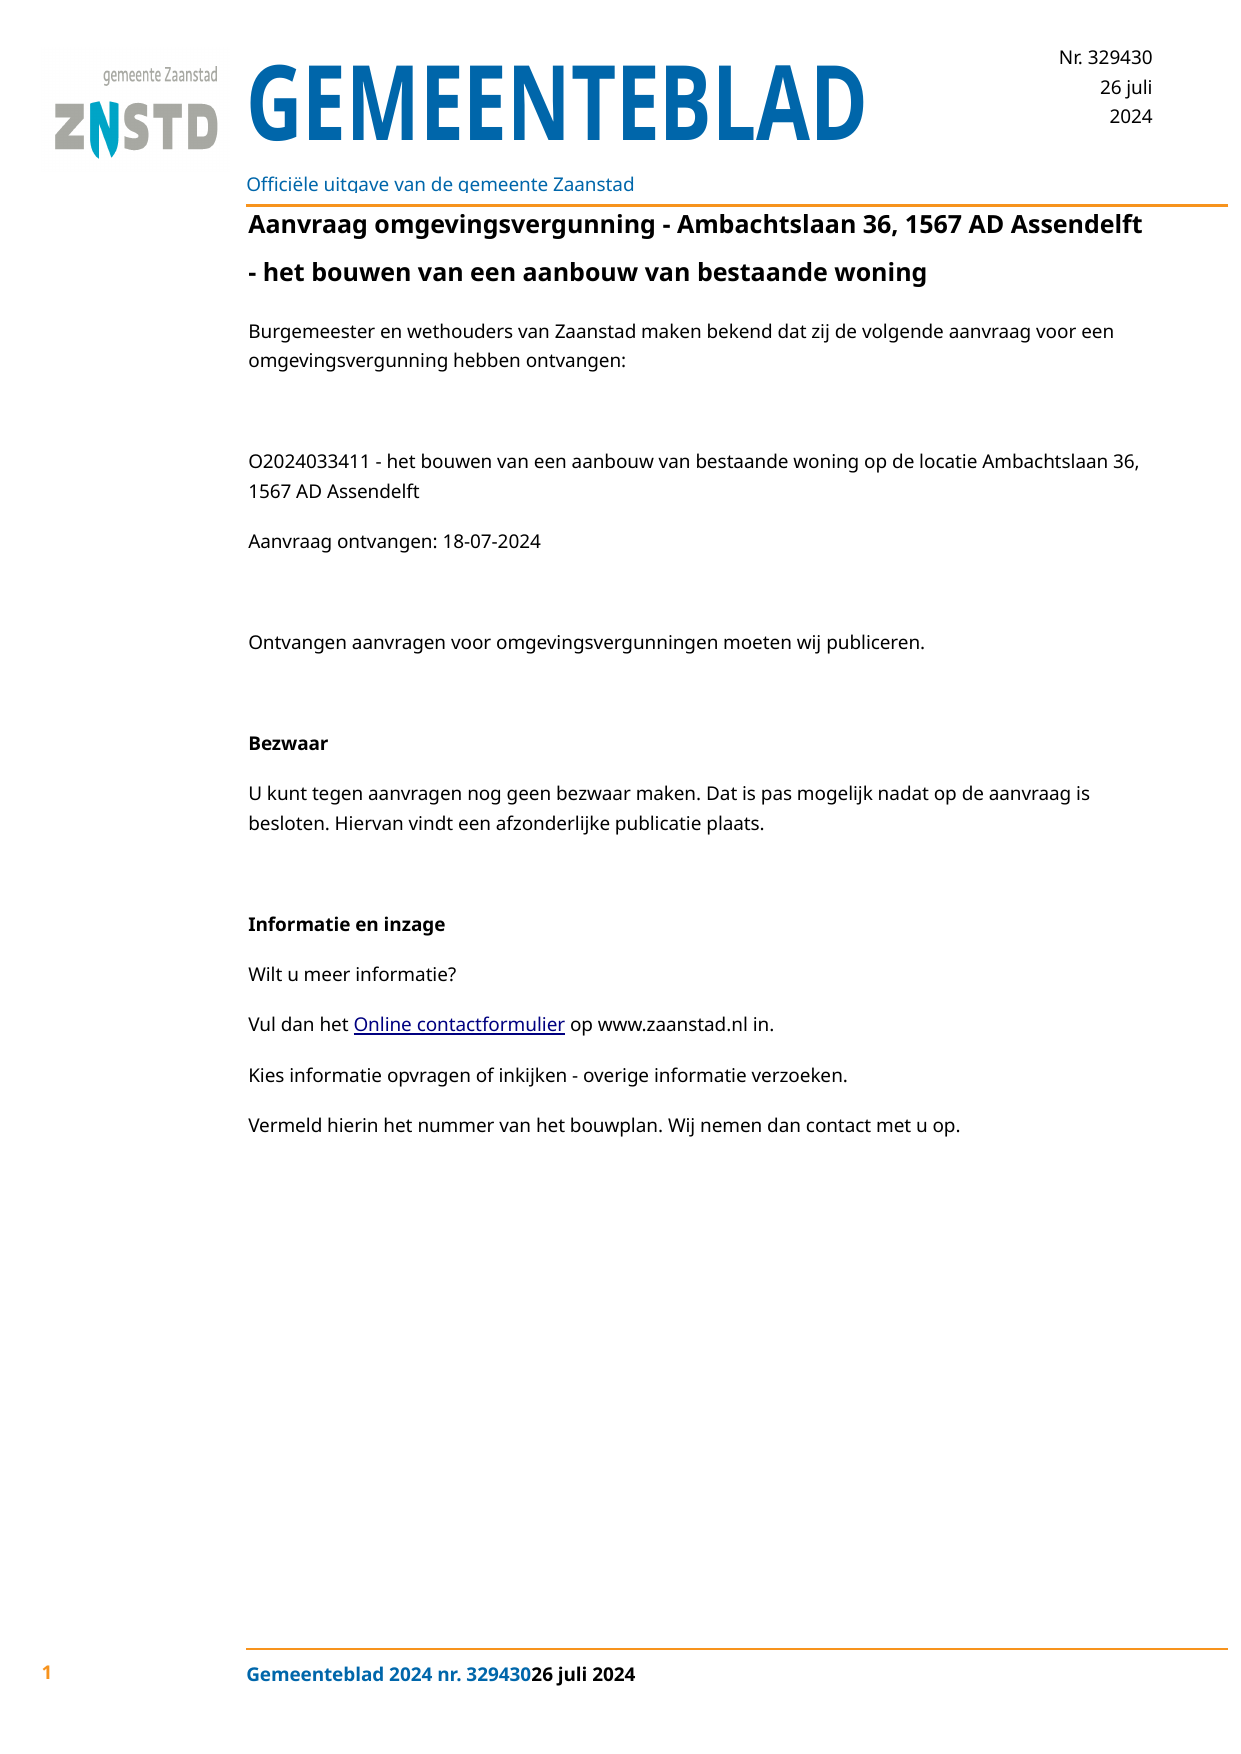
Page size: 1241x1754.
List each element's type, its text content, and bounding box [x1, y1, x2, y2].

text Kies informatie opvragen of inkijken - overige informatie verzoeken. [248, 1062, 1152, 1088]
text U kunt tegen aanvragen nog geen bezwaar maken. Dat is pas mogelijk nadat op de aanvraag is besloten. Hiervan vindt een afzonderlijke publicatie plaats. [248, 780, 1152, 836]
text Wilt u meer informatie? [248, 961, 1152, 987]
text O2024033411 - het bouwen van een aanbouw van bestaande woning op de locatie Ambachtslaan 36, 1567 AD Assendelft [248, 448, 1152, 504]
text Burgemeester en wethouders van Zaanstad maken bekend dat zij de volgende aanvraag voor een omgevingsvergunning hebben ontvangen: [248, 318, 1152, 373]
text Aanvraag omgevingsvergunning - Ambachtslaan 36, 1567 AD Assendelft - het bouwen van een aanbouw van bestaande woning [248, 207, 1152, 288]
text Vermeld hierin het nummer van het bouwplan. Wij nemen dan contact met u op. [248, 1112, 1152, 1138]
text Ontvangen aanvragen voor omgevingsvergunningen moeten wij publiceren. [248, 629, 1152, 655]
text Bezwaar [248, 730, 1152, 756]
text Vul dan het Online contactformulier op www.zaanstad.nl in. [248, 1012, 1152, 1037]
picture [41, 47, 231, 172]
text Informatie en inzage [248, 911, 1152, 937]
text Aanvraag ontvangen: 18-07-2024 [248, 528, 1152, 554]
